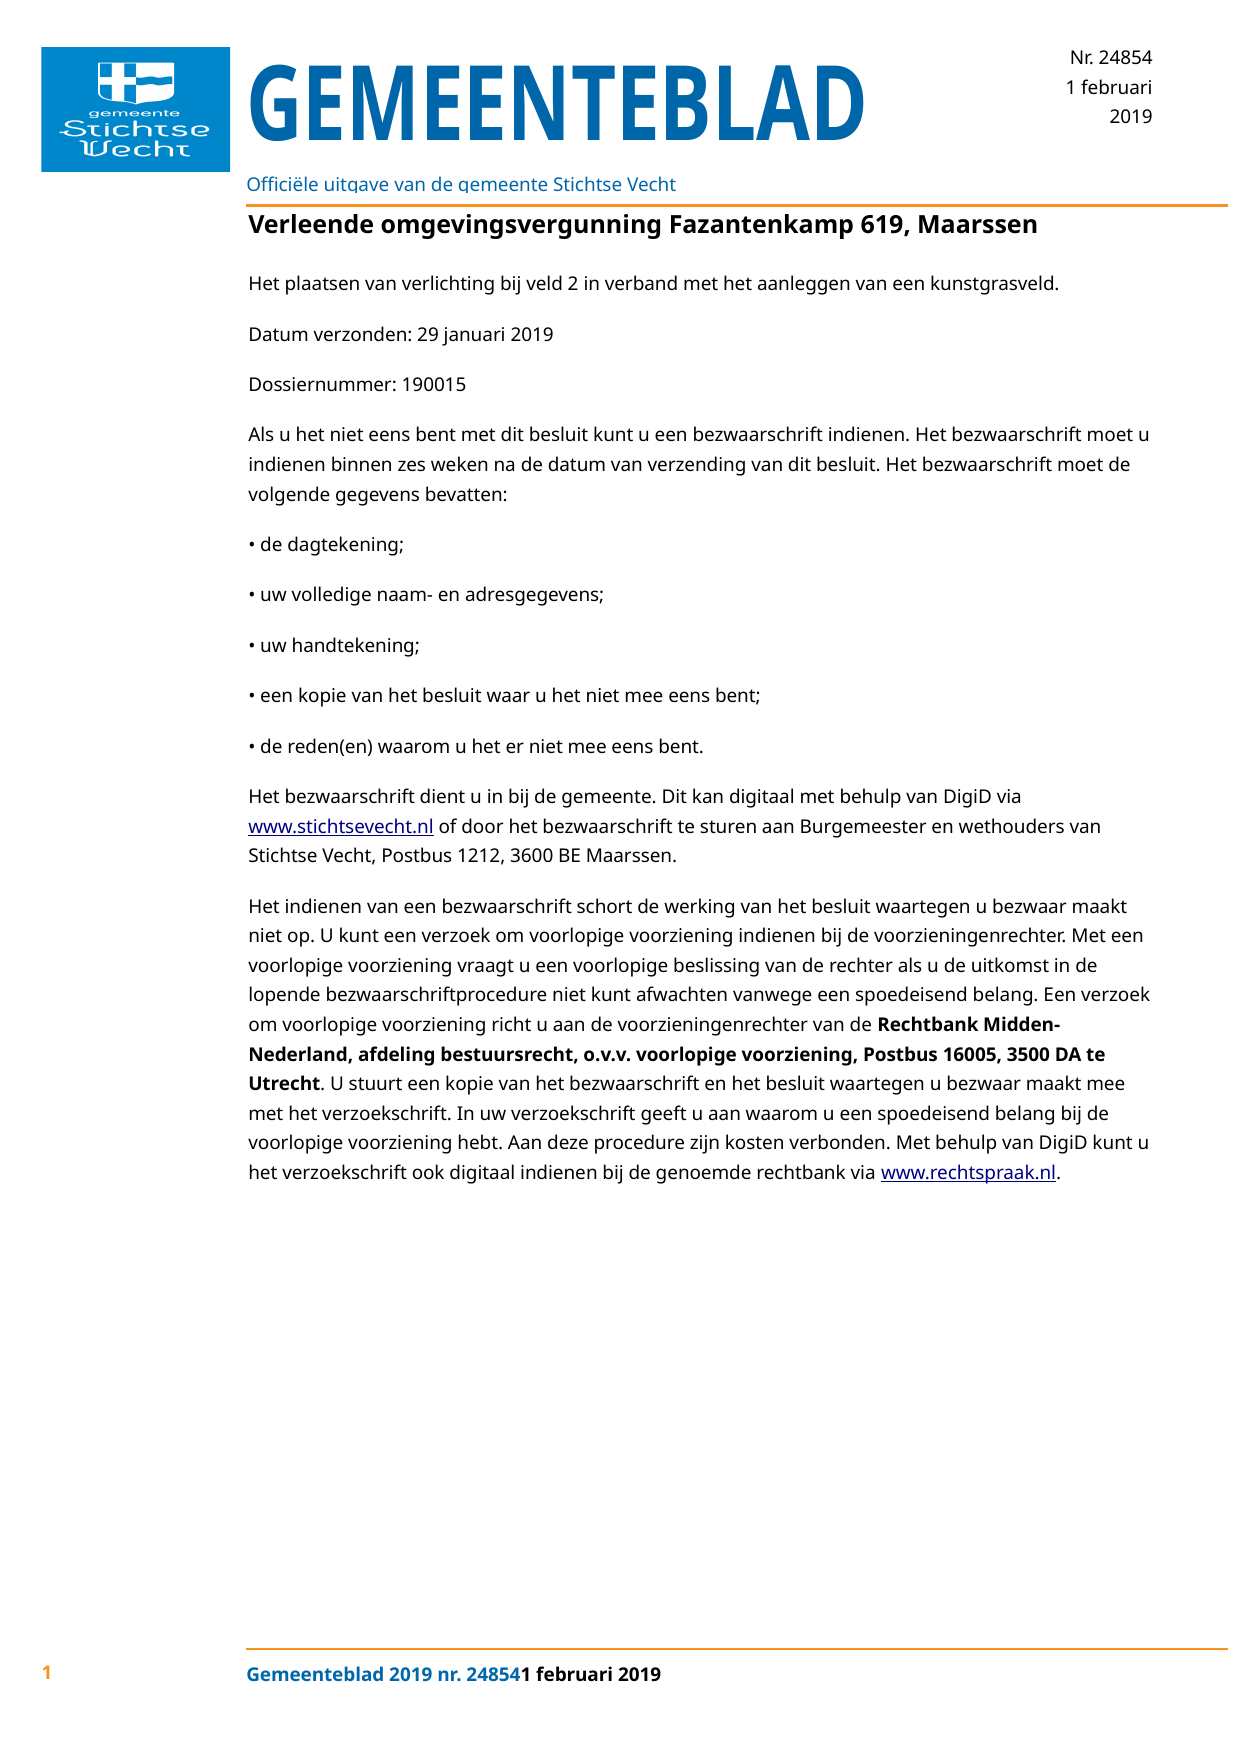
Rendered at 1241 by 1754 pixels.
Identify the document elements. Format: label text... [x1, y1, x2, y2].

text Het bezwaarschrift dient u in bij de gemeente. Dit kan digitaal met behulp van DigiD via www.stichtsevecht.nl of door het bezwaarschrift te sturen aan Burgemeester en wethouders van Stichtse Vecht, Postbus 1212, 3600 BE Maarssen. [248, 783, 1152, 868]
text Als u het niet eens bent met dit besluit kunt u een bezwaarschrift indienen. Het bezwaarschrift moet u indienen binnen zes weken na de datum van verzending van dit besluit. Het bezwaarschrift moet de volgende gegevens bevatten: [248, 422, 1152, 506]
text • uw volledige naam- en adresgegevens; [248, 582, 1152, 607]
text Het plaatsen van verlichting bij veld 2 in verband met het aanleggen van een kunstgrasveld. [248, 270, 1152, 296]
text Datum verzonden: 29 januari 2019 [248, 321, 1152, 346]
picture [99, 63, 135, 101]
text • de dagtekening; [248, 531, 1152, 557]
text • een kopie van het besluit waar u het niet mee eens bent; [248, 682, 1152, 708]
text • uw handtekening; [248, 632, 1152, 658]
text Dossiernummer: 190015 [248, 371, 1152, 397]
text Het indienen van een bezwaarschrift schort de werking van het besluit waartegen u bezwaar maakt niet op. U kunt een verzoek om voorlopige voorziening indienen bij de voorzieningenrechter. Met een voorlopige voorziening vraagt u een voorlopige beslissing van de rechter als u de uitkomst in de lopende bezwaarschriftprocedure niet kunt afwachten vanwege een spoedeisend belang. Een verzoek om voorlopige voorziening richt u aan de voorzieningenrechter van de Rechtbank Midden-Nederland, afdeling bestuursrecht, o.v.v. voorlopige voorziening, Postbus 16005, 3500 DA te Utrecht. U stuurt een kopie van het bezwaarschrift en het besluit waartegen u bezwaar maakt mee met het verzoekschrift. In uw verzoekschrift geeft u aan waarom u een spoedeisend belang bij de voorlopige voorziening hebt. Aan deze procedure zijn kosten verbonden. Met behulp van DigiD kunt u het verzoekschrift ook digitaal indienen bij de genoemde rechtbank via www.rechtspraak.nl. [248, 893, 1152, 1185]
text Verleende omgevingsvergunning Fazantenkamp 619, Maarssen [248, 207, 1152, 241]
picture [137, 63, 174, 103]
text • de reden(en) waarom u het er niet mee eens bent. [248, 733, 1152, 758]
